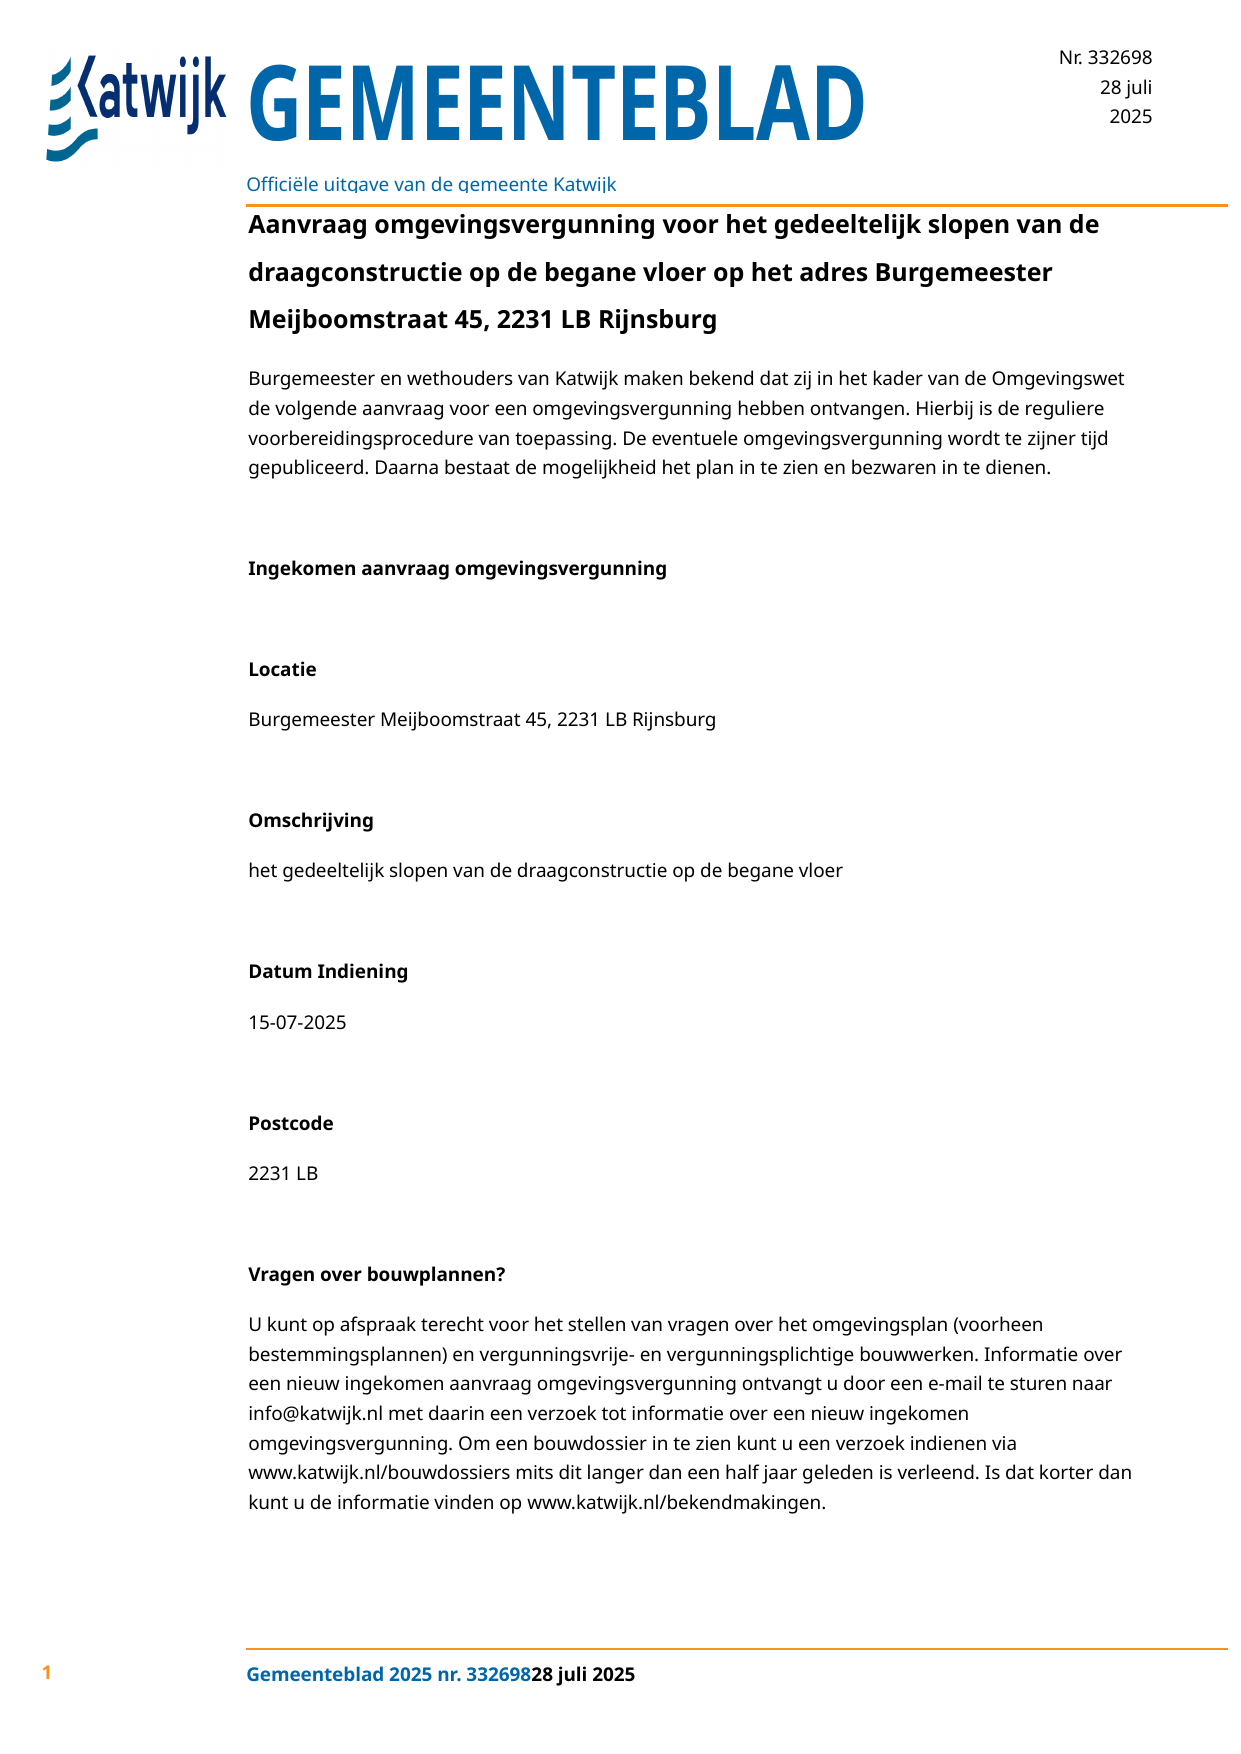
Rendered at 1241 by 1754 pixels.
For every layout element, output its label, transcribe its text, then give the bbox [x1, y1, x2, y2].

text Burgemeester en wethouders van Katwijk maken bekend dat zij in het kader van de Omgevingswet de volgende aanvraag voor een omgevingsvergunning hebben ontvangen. Hierbij is de reguliere voorbereidingsprocedure van toepassing. De eventuele omgevingsvergunning wordt te zijner tijd gepubliceerd. Daarna bestaat de mogelijkheid het plan in te zien en bezwaren in te dienen. [248, 366, 1152, 480]
text U kunt op afspraak terecht voor het stellen van vragen over het omgevingsplan (voorheen bestemmingsplannen) en vergunningsvrije- en vergunningsplichtige bouwwerken. Informatie over een nieuw ingekomen aanvraag omgevingsvergunning ontvangt u door een e-mail te sturen naar info@katwijk.nl met daarin een verzoek tot informatie over een nieuw ingekomen omgevingsvergunning. Om een bouwdossier in te zien kunt u een verzoek indienen via www.katwijk.nl/bouwdossiers mits dit langer dan een half jaar geleden is verleend. Is dat korter dan kunt u de informatie vinden op www.katwijk.nl/bekendmakingen. [248, 1311, 1152, 1514]
text Vragen over bouwplannen? [248, 1261, 1152, 1287]
text Locatie [248, 656, 1152, 682]
text Datum Indiening [248, 958, 1152, 984]
text Burgemeester Meijboomstraat 45, 2231 LB Rijnsburg [248, 706, 1152, 732]
text Omschrijving [248, 807, 1152, 833]
text Postcode [248, 1110, 1152, 1135]
text 2231 LB [248, 1160, 1152, 1186]
text Ingekomen aanvraag omgevingsvergunning [248, 555, 1152, 581]
picture [41, 47, 231, 172]
text het gedeeltelijk slopen van de draagconstructie op de begane vloer [248, 858, 1152, 883]
text 15-07-2025 [248, 1009, 1152, 1034]
text Aanvraag omgevingsvergunning voor het gedeeltelijk slopen van de draagconstructie op de begane vloer op het adres Burgemeester Meijboomstraat 45, 2231 LB Rijnsburg [248, 207, 1152, 336]
